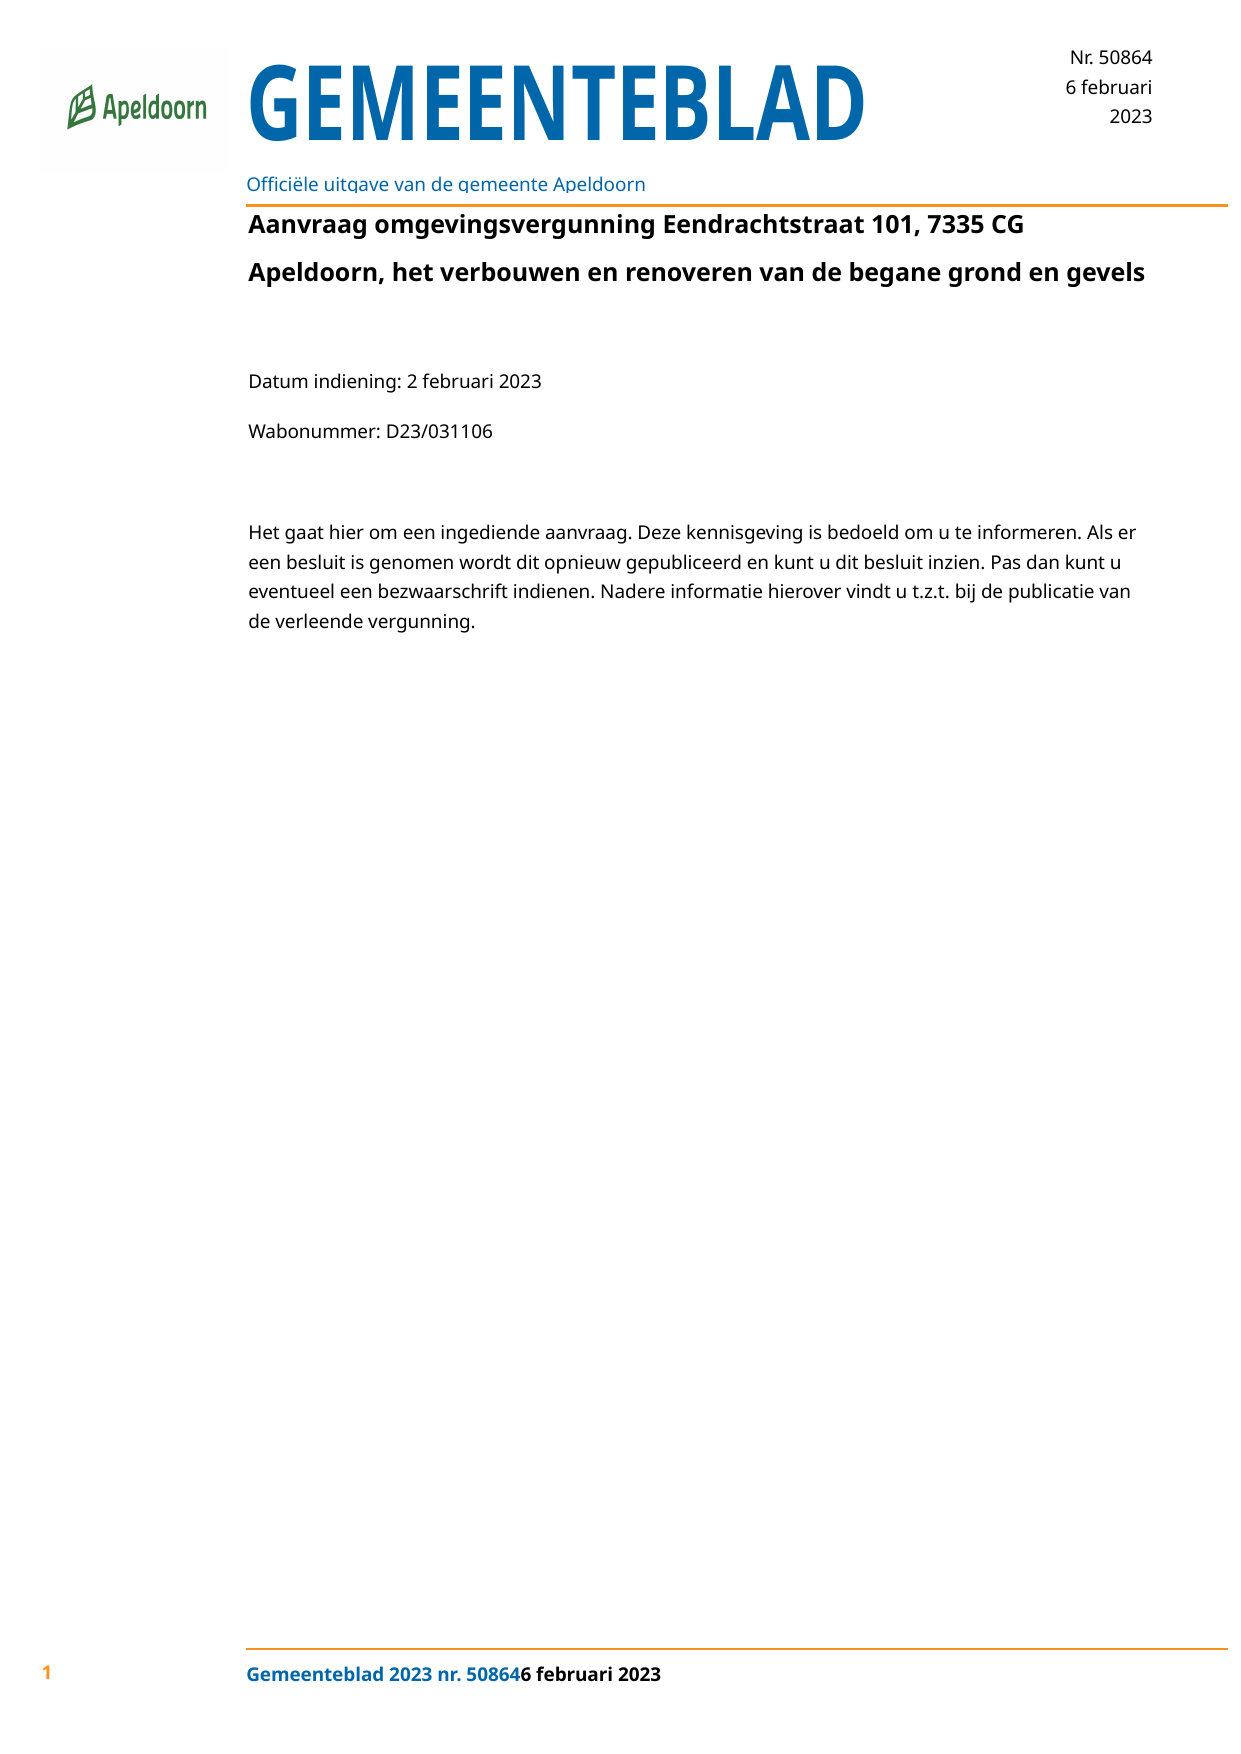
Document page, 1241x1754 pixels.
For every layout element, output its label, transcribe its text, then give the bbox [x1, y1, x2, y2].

text Aanvraag omgevingsvergunning Eendrachtstraat 101, 7335 CG Apeldoorn, het verbouwen en renoveren van de begane grond en gevels [248, 207, 1152, 288]
picture [41, 47, 231, 172]
text Wabonummer: D23/031106 [248, 419, 1152, 444]
text Het gaat hier om een ingediende aanvraag. Deze kennisgeving is bedoeld om u te informeren. Als er een besluit is genomen wordt dit opnieuw gepubliceerd en kunt u dit besluit inzien. Pas dan kunt u eventueel een bezwaarschrift indienen. Nadere informatie hierover vindt u t.z.t. bij de publicatie van de verleende vergunning. [248, 519, 1152, 634]
text Datum indiening: 2 februari 2023 [248, 368, 1152, 394]
